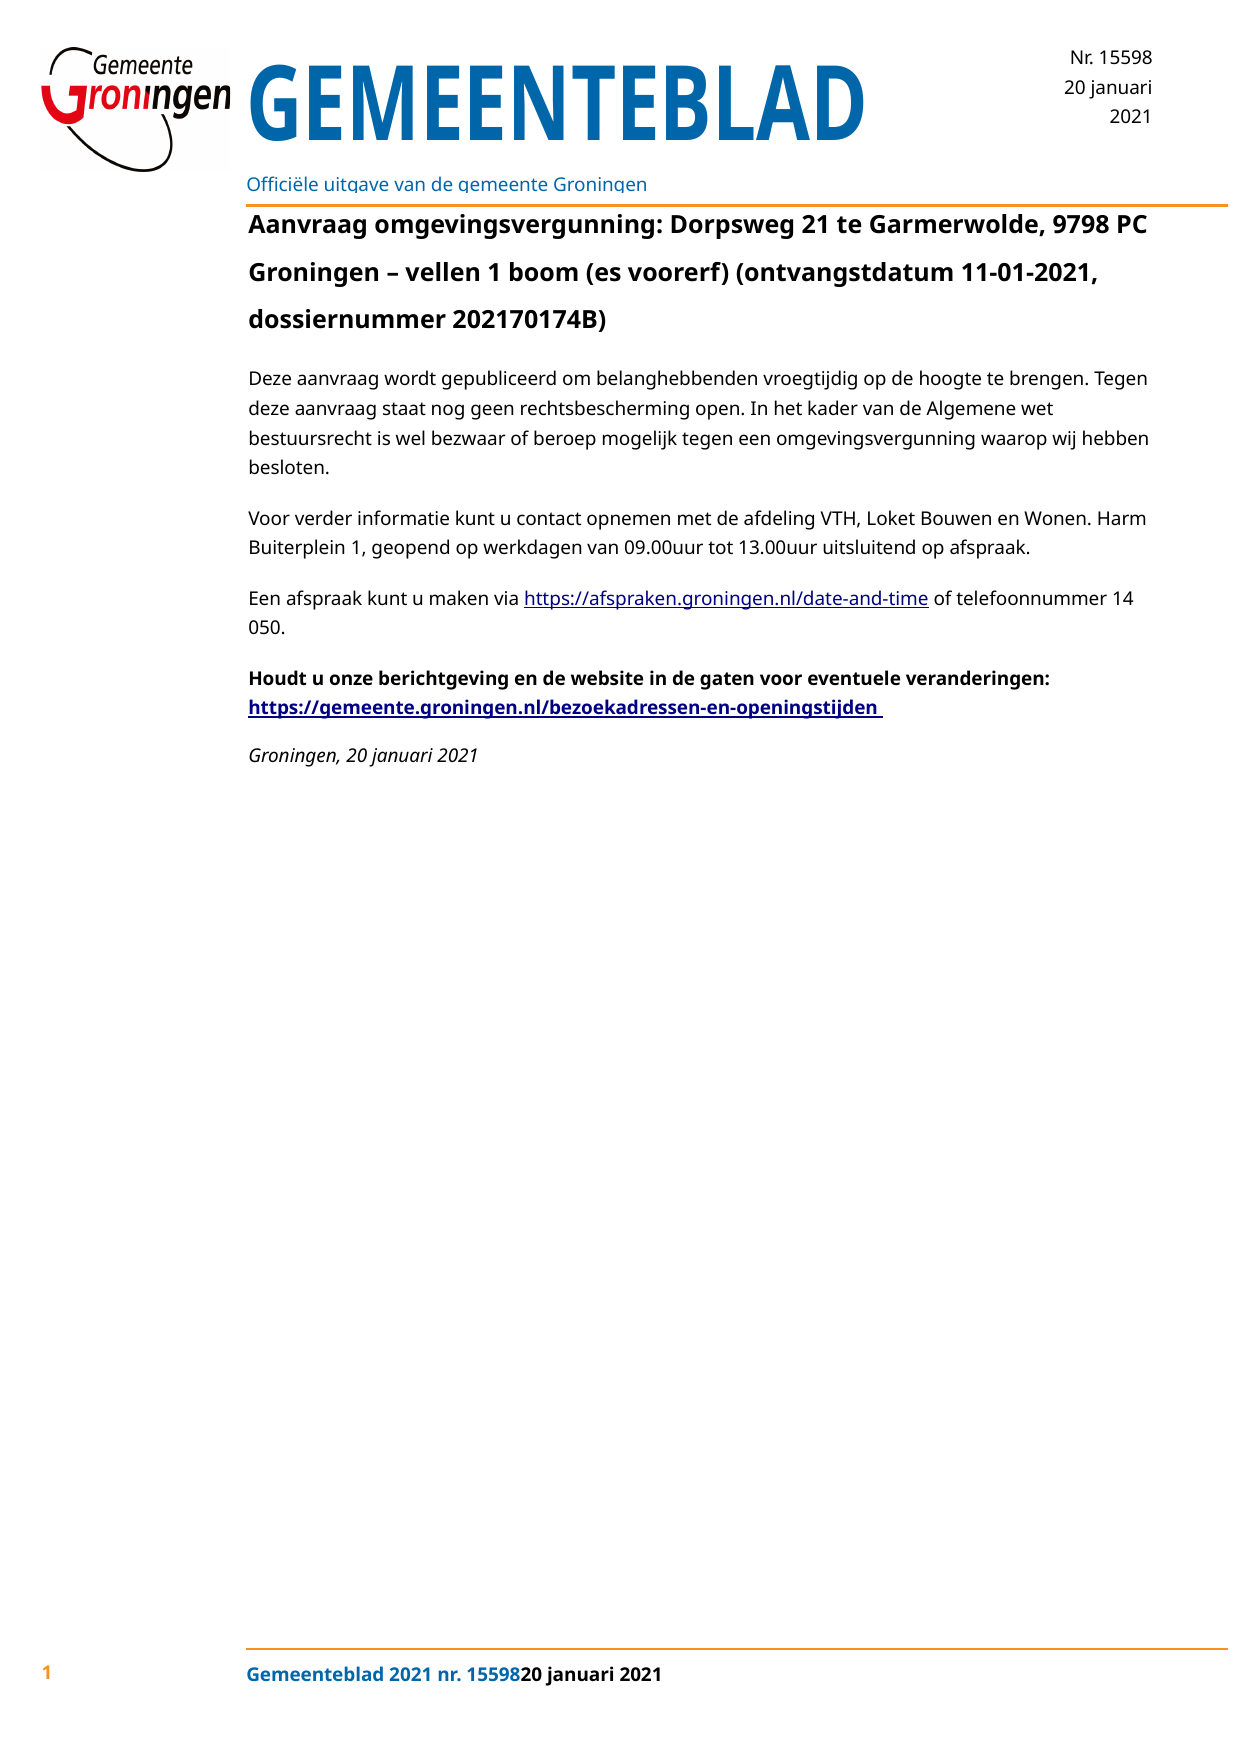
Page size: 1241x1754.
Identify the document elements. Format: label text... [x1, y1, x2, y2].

text Een afspraak kunt u maken via https://afspraken.groningen.nl/date-and-time of telefoonnummer 14 050. [248, 585, 1152, 640]
text Voor verder informatie kunt u contact opnemen met de afdeling VTH, Loket Bouwen en Wonen. Harm Buiterplein 1, geopend op werkdagen van 09.00uur tot 13.00uur uitsluitend op afspraak. [248, 505, 1152, 560]
text Houdt u onze berichtgeving en de website in de gaten voor eventuele veranderingen: https://gemeente.groningen.nl/bezoekadressen-en-openingstijden [248, 665, 1152, 720]
text Groningen, 20 januari 2021 [248, 742, 1152, 768]
picture [41, 47, 231, 172]
text Aanvraag omgevingsvergunning: Dorpsweg 21 te Garmerwolde, 9798 PC Groningen – vellen 1 boom (es voorerf) (ontvangstdatum 11-01-2021, dossiernummer 202170174B) [248, 207, 1152, 336]
text Deze aanvraag wordt gepubliceerd om belanghebbenden vroegtijdig op de hoogte te brengen. Tegen deze aanvraag staat nog geen rechtsbescherming open. In het kader van de Algemene wet bestuursrecht is wel bezwaar of beroep mogelijk tegen een omgevingsvergunning waarop wij hebben besloten. [248, 366, 1152, 480]
